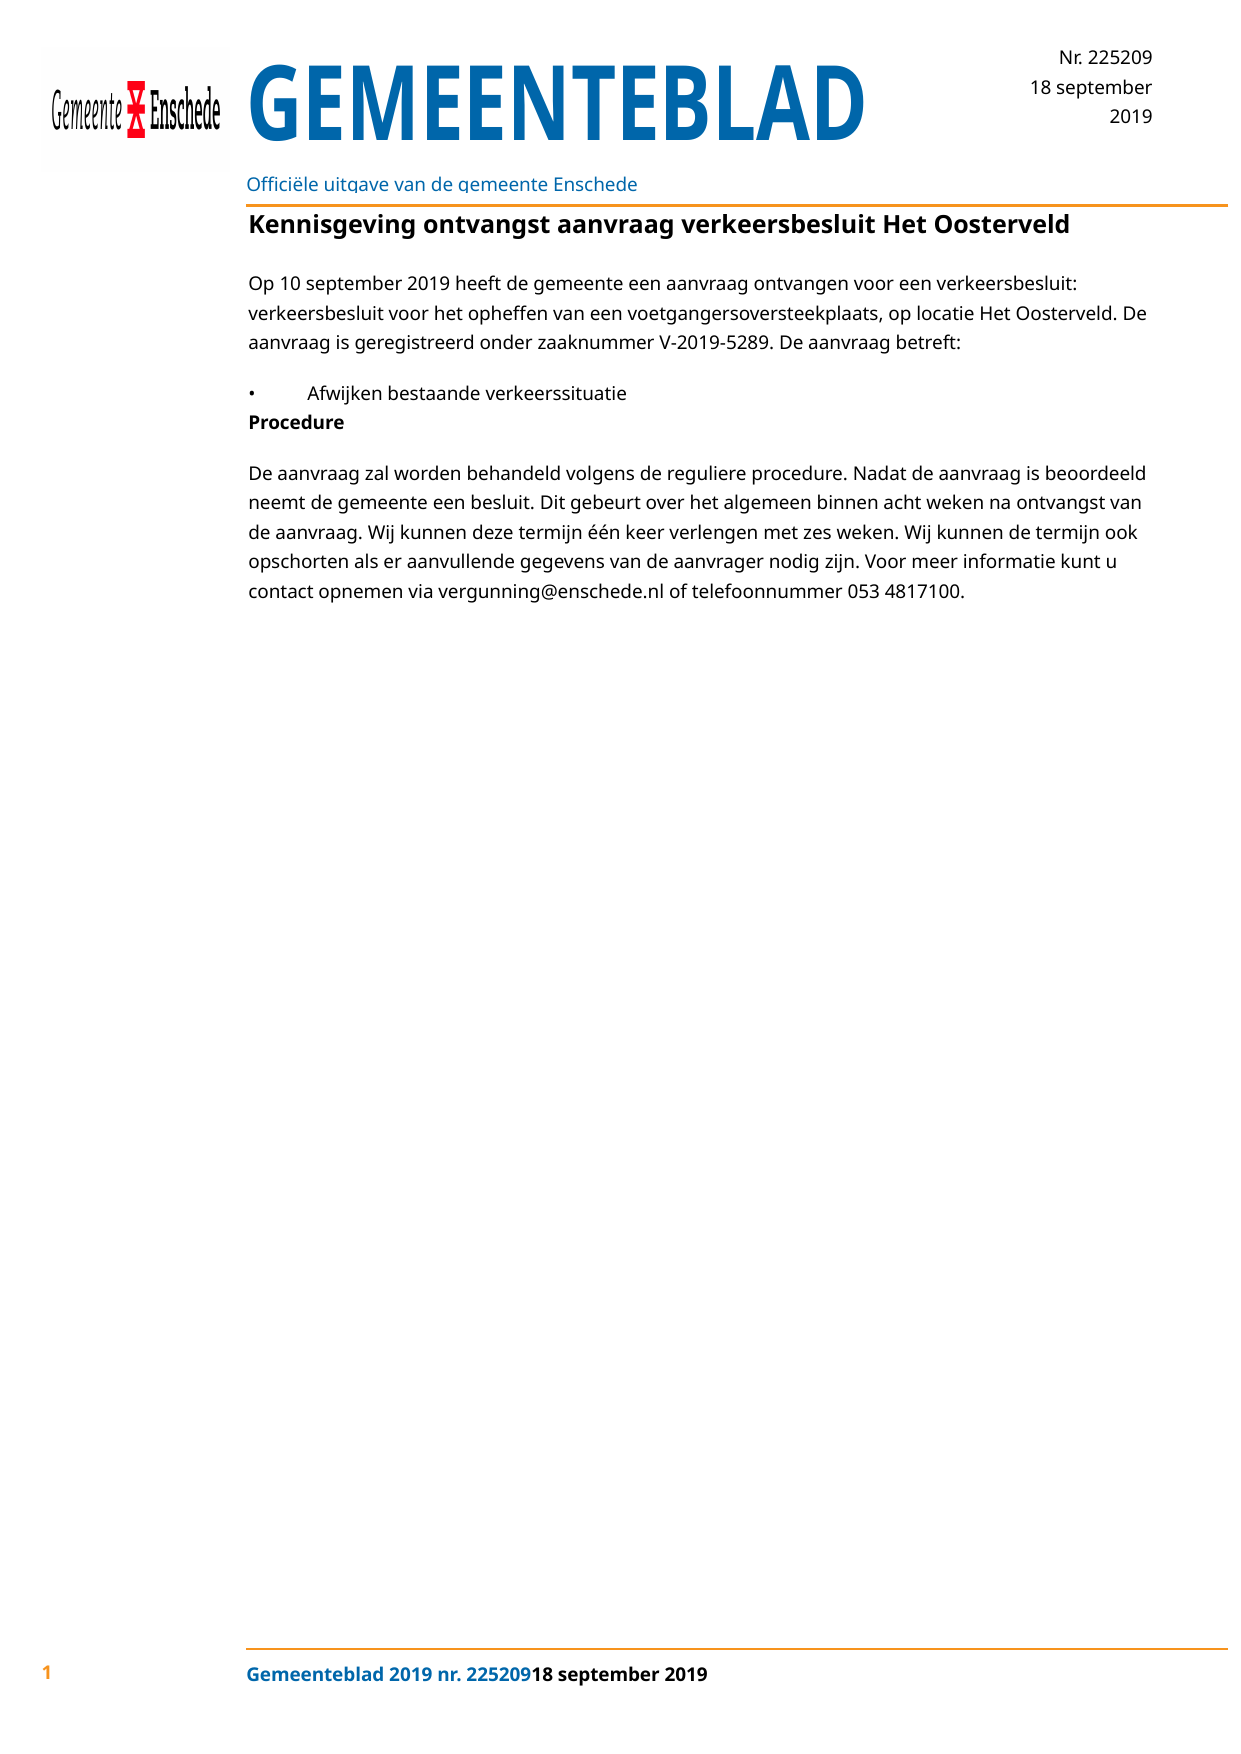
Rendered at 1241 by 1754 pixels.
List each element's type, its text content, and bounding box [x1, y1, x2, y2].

text De aanvraag zal worden behandeld volgens de reguliere procedure. Nadat de aanvraag is beoordeeld neemt de gemeente een besluit. Dit gebeurt over het algemeen binnen acht weken na ontvangst van de aanvraag. Wij kunnen deze termijn één keer verlengen met zes weken. Wij kunnen de termijn ook opschorten als er aanvullende gegevens van de aanvrager nodig zijn. Voor meer informatie kunt u contact opnemen via vergunning@enschede.nl of telefoonnummer 053 4817100. [248, 460, 1152, 604]
text Op 10 september 2019 heeft de gemeente een aanvraag ontvangen voor een verkeersbesluit: verkeersbesluit voor het opheffen van een voetgangersoversteekplaats, op locatie Het Oosterveld. De aanvraag is geregistreerd onder zaaknummer V-2019-5289. De aanvraag betreft: [248, 270, 1152, 355]
list Afwijken bestaande verkeerssituatie [248, 380, 1152, 406]
text Procedure [248, 409, 1152, 435]
picture [41, 47, 231, 172]
text Kennisgeving ontvangst aanvraag verkeersbesluit Het Oosterveld [248, 207, 1152, 241]
